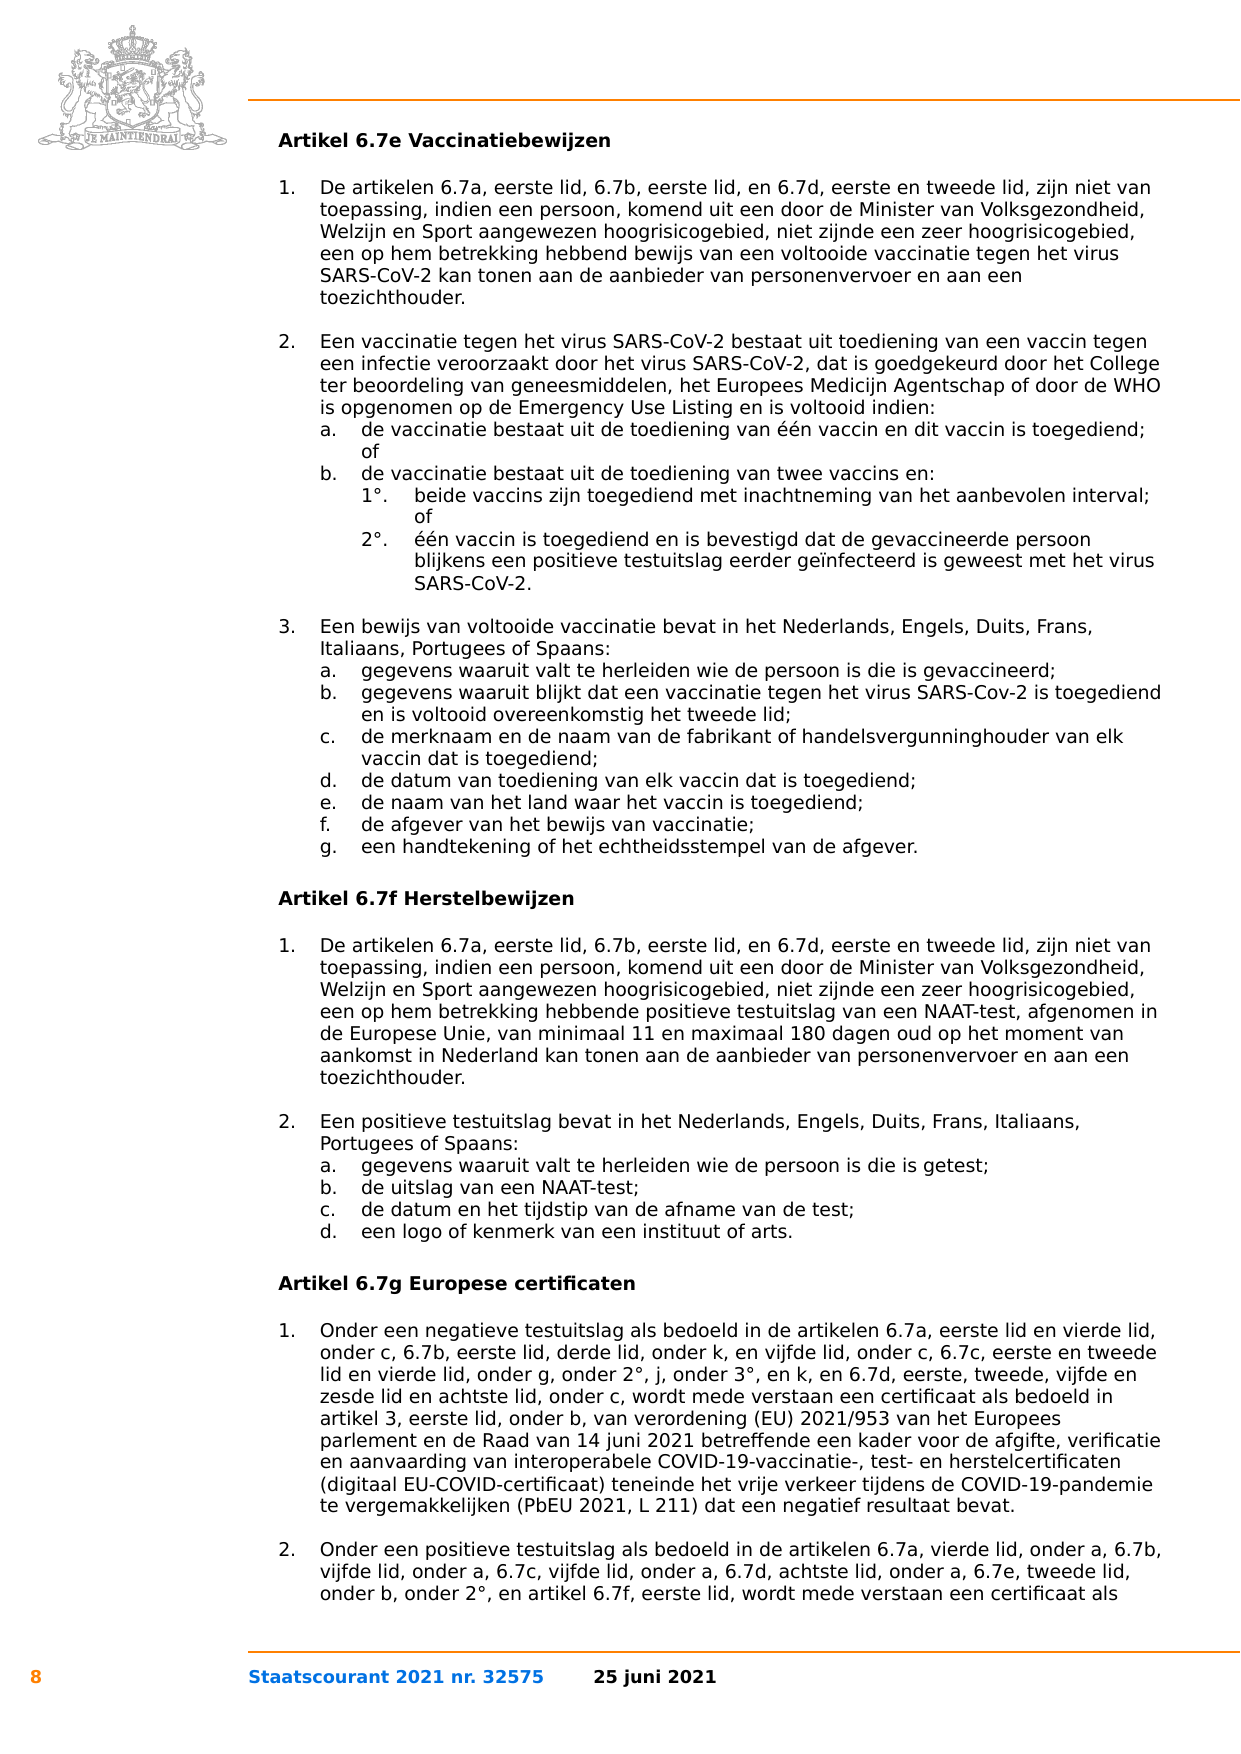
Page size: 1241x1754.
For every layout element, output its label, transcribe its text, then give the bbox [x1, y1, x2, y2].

text 2. Een positieve testuitslag bevat in het Nederlands, Engels, Duits, Frans, Italiaans, Portugees of Spaans: [278, 1111, 1163, 1155]
text g. een handtekening of het echtheidsstempel van de afgever. [319, 836, 1163, 858]
text 1. De artikelen 6.7a, eerste lid, 6.7b, eerste lid, en 6.7d, eerste en tweede lid, zijn niet van toepassing, indien een persoon, komend uit een door de Minister van Volksgezondheid, Welzijn en Sport aangewezen hoogrisicogebied, niet zijnde een zeer hoogrisicogebied, een op hem betrekking hebbend bewijs van een voltooide vaccinatie tegen het virus SARS-CoV-2 kan tonen aan de aanbieder van personenvervoer en aan een toezichthouder. [278, 177, 1163, 309]
text 1. De artikelen 6.7a, eerste lid, 6.7b, eerste lid, en 6.7d, eerste en tweede lid, zijn niet van toepassing, indien een persoon, komend uit een door de Minister van Volksgezondheid, Welzijn en Sport aangewezen hoogrisicogebied, niet zijnde een zeer hoogrisicogebied, een op hem betrekking hebbende positieve testuitslag van een NAAT-test, afgenomen in de Europese Unie, van minimaal 11 en maximaal 180 dagen oud op het moment van aankomst in Nederland kan tonen aan de aanbieder van personenvervoer en aan een toezichthouder. [278, 935, 1163, 1089]
text 1°. beide vaccins zijn toegediend met inachtneming van het aanbevolen interval; of [361, 484, 1163, 528]
subtitle Artikel 6.7e Vaccinatiebewijzen [278, 130, 1163, 152]
text b. de uitslag van een NAAT-test; [319, 1177, 1163, 1199]
text d. een logo of kenmerk van een instituut of arts. [319, 1221, 1163, 1243]
text a. de vaccinatie bestaat uit de toediening van één vaccin en dit vaccin is toegediend; of [319, 418, 1163, 462]
text a. gegevens waaruit valt te herleiden wie de persoon is die is gevaccineerd; [319, 660, 1163, 682]
text a. gegevens waaruit valt te herleiden wie de persoon is die is getest; [319, 1155, 1163, 1177]
text c. de datum en het tijdstip van de afname van de test; [319, 1199, 1163, 1221]
text 1. Onder een negatieve testuitslag als bedoeld in de artikelen 6.7a, eerste lid en vierde lid, onder c, 6.7b, eerste lid, derde lid, onder k, en vijfde lid, onder c, 6.7c, eerste en tweede lid en vierde lid, onder g, onder 2°, j, onder 3°, en k, en 6.7d, eerste, tweede, vijfde en zesde lid en achtste lid, onder c, wordt mede verstaan een certificaat als bedoeld in artikel 3, eerste lid, onder b, van verordening (EU) 2021/953 van het Europees parlement en de Raad van 14 juni 2021 betreffende een kader voor de afgifte, verificatie en aanvaarding van interoperabele COVID-19-vaccinatie-, test- en herstelcertificaten (digitaal EU-COVID-certificaat) teneinde het vrije verkeer tijdens de COVID-19-pandemie te vergemakkelijken (PbEU 2021, L 211) dat een negatief resultaat bevat. [278, 1319, 1163, 1517]
text 3. Een bewijs van voltooide vaccinatie bevat in het Nederlands, Engels, Duits, Frans, Italiaans, Portugees of Spaans: [278, 616, 1163, 660]
text c. de merknaam en de naam van de fabrikant of handelsvergunninghouder van elk vaccin dat is toegediend; [319, 726, 1163, 770]
text d. de datum van toediening van elk vaccin dat is toegediend; [319, 770, 1163, 792]
text 2. Een vaccinatie tegen het virus SARS-CoV-2 bestaat uit toediening van een vaccin tegen een infectie veroorzaakt door het virus SARS-CoV-2, dat is goedgekeurd door het College ter beoordeling van geneesmiddelen, het Europees Medicijn Agentschap of door de WHO is opgenomen op de Emergency Use Listing en is voltooid indien: [278, 331, 1163, 418]
subtitle Artikel 6.7g Europese certificaten [278, 1273, 1163, 1294]
text 2°. één vaccin is toegediend en is bevestigd dat de gevaccineerde persoon blijkens een positieve testuitslag eerder geïnfecteerd is geweest met het virus SARS-CoV-2. [361, 528, 1163, 594]
subtitle Artikel 6.7f Herstelbewijzen [278, 888, 1163, 910]
text e. de naam van het land waar het vaccin is toegediend; [319, 792, 1163, 814]
text b. gegevens waaruit blijkt dat een vaccinatie tegen het virus SARS-Cov-2 is toegediend en is voltooid overeenkomstig het tweede lid; [319, 682, 1163, 726]
text b. de vaccinatie bestaat uit de toediening van twee vaccins en: [319, 462, 1163, 484]
picture [38, 25, 227, 150]
text f. de afgever van het bewijs van vaccinatie; [319, 814, 1163, 836]
text 2. Onder een positieve testuitslag als bedoeld in de artikelen 6.7a, vierde lid, onder a, 6.7b, vijfde lid, onder a, 6.7c, vijfde lid, onder a, 6.7d, achtste lid, onder a, 6.7e, tweede lid, onder b, onder 2°, en artikel 6.7f, eerste lid, wordt mede verstaan een certificaat als [278, 1539, 1163, 1605]
